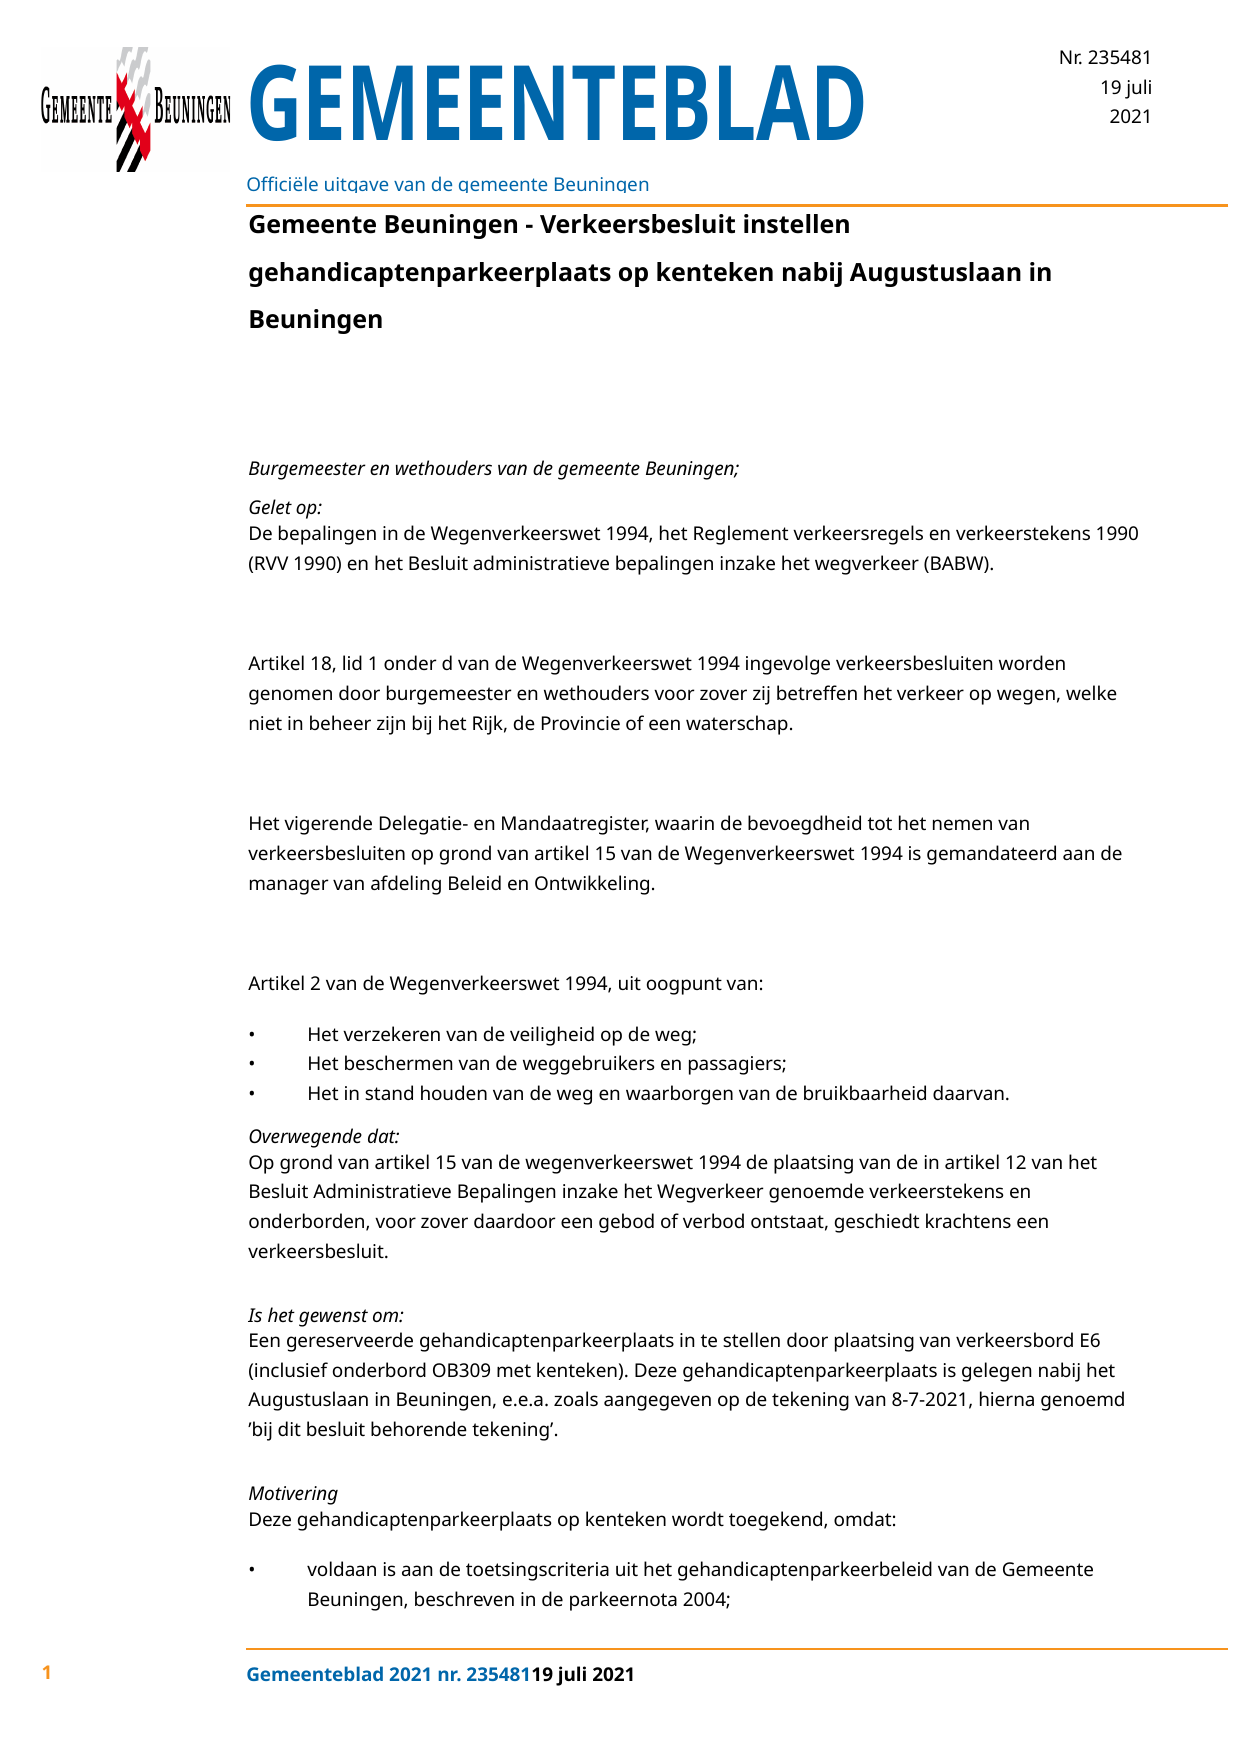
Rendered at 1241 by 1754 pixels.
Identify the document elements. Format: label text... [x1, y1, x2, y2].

list Het verzekeren van de veiligheid op de weg; [248, 1021, 1152, 1047]
text Motivering [248, 1480, 1152, 1506]
text Overwegende dat: [248, 1123, 1152, 1149]
text Het vigerende Delegatie- en Mandaatregister, waarin de bevoegdheid tot het nemen van verkeersbesluiten op grond van artikel 15 van de Wegenverkeerswet 1994 is gemandateerd aan de manager van afdeling Beleid en Ontwikkeling. [248, 811, 1152, 896]
text Deze gehandicaptenparkeerplaats op kenteken wordt toegekend, omdat: [248, 1506, 1152, 1532]
text Gemeente Beuningen - Verkeersbesluit instellen gehandicaptenparkeerplaats op kenteken nabij Augustuslaan in Beuningen [248, 207, 1152, 336]
text Is het gewenst om: [248, 1302, 1152, 1327]
picture [41, 47, 231, 172]
text Artikel 18, lid 1 onder d van de Wegenverkeerswet 1994 ingevolge verkeersbesluiten worden genomen door burgemeester en wethouders voor zover zij betreffen het verkeer op wegen, welke niet in beheer zijn bij het Rijk, de Provincie of een waterschap. [248, 651, 1152, 736]
text Een gereserveerde gehandicaptenparkeerplaats in te stellen door plaatsing van verkeersbord E6 (inclusief onderbord OB309 met kenteken). Deze gehandicaptenparkeerplaats is gelegen nabij het Augustuslaan in Beuningen, e.e.a. zoals aangegeven op de tekening van 8-7-2021, hierna genoemd ’bij dit besluit behorende tekening’. [248, 1327, 1152, 1442]
list Het beschermen van de weggebruikers en passagiers; [248, 1051, 1152, 1076]
text Burgemeester en wethouders van de gemeente Beuningen; [248, 455, 1152, 481]
text De bepalingen in de Wegenverkeerswet 1994, het Reglement verkeersregels en verkeerstekens 1990 (RVV 1990) en het Besluit administratieve bepalingen inzake het wegverkeer (BABW). [248, 520, 1152, 576]
text Op grond van artikel 15 van de wegenverkeerswet 1994 de plaatsing van de in artikel 12 van het Besluit Administratieve Bepalingen inzake het Wegverkeer genoemde verkeerstekens en onderborden, voor zover daardoor een gebod of verbod ontstaat, geschiedt krachtens een verkeersbesluit. [248, 1149, 1152, 1263]
text Artikel 2 van de Wegenverkeerswet 1994, uit oogpunt van: [248, 971, 1152, 996]
list voldaan is aan de toetsingscriteria uit het gehandicaptenparkeerbeleid van de Gemeente Beuningen, beschreven in de parkeernota 2004; [248, 1556, 1152, 1612]
text Gelet op: [248, 494, 1152, 520]
list Het in stand houden van de weg en waarborgen van de bruikbaarheid daarvan. [248, 1080, 1152, 1106]
